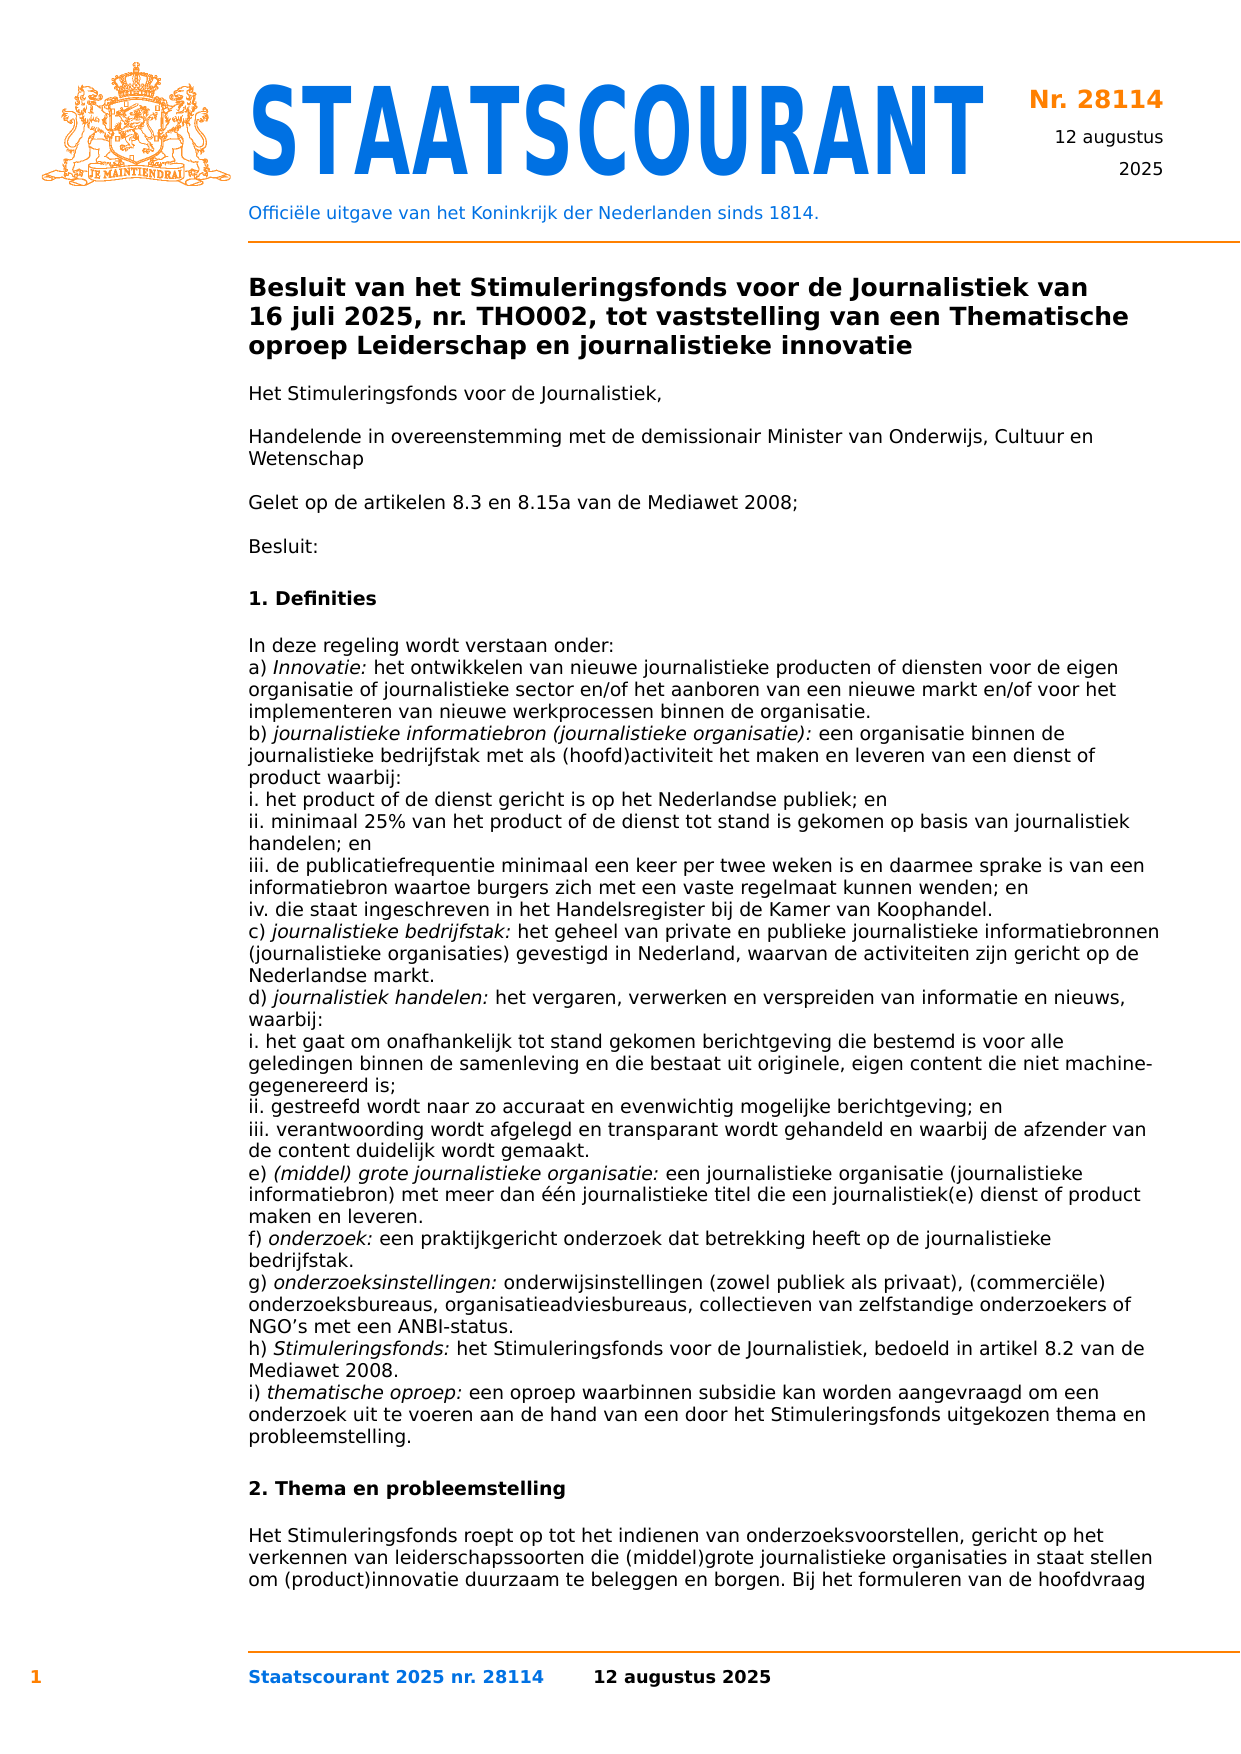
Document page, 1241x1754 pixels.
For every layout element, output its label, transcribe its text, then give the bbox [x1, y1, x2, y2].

text iii. verantwoording wordt afgelegd en transparant wordt gehandeld en waarbij de afzender van de content duidelijk wordt gemaakt. [248, 1118, 1163, 1162]
text f) onderzoek: een praktijkgericht onderzoek dat betrekking heeft op de journalistieke bedrijfstak. [248, 1228, 1163, 1272]
table_header STAATSCOURANT [248, 62, 998, 203]
text h) Stimuleringsfonds: het Stimuleringsfonds voor de Journalistiek, bedoeld in artikel 8.2 van de Mediawet 2008. [248, 1338, 1163, 1382]
text i. het gaat om onafhankelijk tot stand gekomen berichtgeving die bestemd is voor alle geledingen binnen de samenleving en die bestaat uit originele, eigen content die niet machine-gegenereerd is; [248, 1031, 1163, 1096]
table_cell 2025 [998, 153, 1240, 203]
text Handelende in overeenstemming met de demissionair Minister van Onderwijs, Cultuur en Wetenschap [248, 426, 1163, 470]
subtitle 2. Thema en probleemstelling [248, 1478, 1163, 1500]
text Het Stimuleringsfonds voor de Journalistiek, [248, 382, 1163, 404]
text a) Innovatie: het ontwikkelen van nieuwe journalistieke producten of diensten voor de eigen organisatie of journalistieke sector en/of het aanboren van een nieuwe markt en/of voor het implementeren van nieuwe werkprocessen binnen de organisatie. [248, 657, 1163, 723]
text d) journalistiek handelen: het vergaren, verwerken en verspreiden van informatie en nieuws, waarbij: [248, 987, 1163, 1031]
subtitle Besluit van het Stimuleringsfonds voor de Journalistiek van 16 juli 2025, nr. THO002, tot vaststelling van een Thematische oproep Leiderschap en journalistieke innovatie [248, 273, 1163, 361]
text In deze regeling wordt verstaan onder: [248, 635, 1163, 657]
text ii. minimaal 25% van het product of de dienst tot stand is gekomen op basis van journalistiek handelen; en [248, 811, 1163, 855]
table_header [25, 62, 248, 241]
picture [41, 62, 231, 186]
text Besluit: [248, 536, 1163, 558]
text e) (middel) grote journalistieke organisatie: een journalistieke organisatie (journalistieke informatiebron) met meer dan één journalistieke titel die een journalistiek(e) dienst of product maken en leveren. [248, 1162, 1163, 1228]
text b) journalistieke informatiebron (journalistieke organisatie): een organisatie binnen de journalistieke bedrijfstak met als (hoofd)activiteit het maken en leveren van een dienst of product waarbij: [248, 723, 1163, 789]
table_cell Officiële uitgave van het Koninkrijk der Nederlanden sinds 1814. [248, 203, 1240, 241]
text i. het product of de dienst gericht is op het Nederlandse publiek; en [248, 789, 1163, 811]
text iv. die staat ingeschreven in het Handelsregister bij de Kamer van Koophandel. [248, 899, 1163, 921]
text Gelet op de artikelen 8.3 en 8.15a van de Mediawet 2008; [248, 492, 1163, 514]
text Het Stimuleringsfonds roept op tot het indienen van onderzoeksvoorstellen, gericht op het verkennen van leiderschapssoorten die (middel)grote journalistieke organisaties in staat stellen om (product)innovatie duurzaam te beleggen en borgen. Bij het formuleren van de hoofdvraag [248, 1525, 1163, 1591]
text c) journalistieke bedrijfstak: het geheel van private en publieke journalistieke informatiebronnen (journalistieke organisaties) gevestigd in Nederland, waarvan de activiteiten zijn gericht op de Nederlandse markt. [248, 921, 1163, 987]
text i) thematische oproep: een oproep waarbinnen subsidie kan worden aangevraagd om een onderzoek uit te voeren aan de hand van een door het Stimuleringsfonds uitgekozen thema en probleemstelling. [248, 1382, 1163, 1448]
table_header Nr. 28114 [998, 62, 1240, 121]
text g) onderzoeksinstellingen: onderwijsinstellingen (zowel publiek als privaat), (commerciële) onderzoeksbureaus, organisatieadviesbureaus, collectieven van zelfstandige onderzoekers of NGO’s met een ANBI-status. [248, 1272, 1163, 1338]
subtitle 1. Definities [248, 588, 1163, 610]
text ii. gestreefd wordt naar zo accuraat en evenwichtig mogelijke berichtgeving; en [248, 1096, 1163, 1118]
text iii. de publicatiefrequentie minimaal een keer per twee weken is en daarmee sprake is van een informatiebron waartoe burgers zich met een vaste regelmaat kunnen wenden; en [248, 855, 1163, 899]
table_cell 12 augustus [998, 121, 1240, 153]
